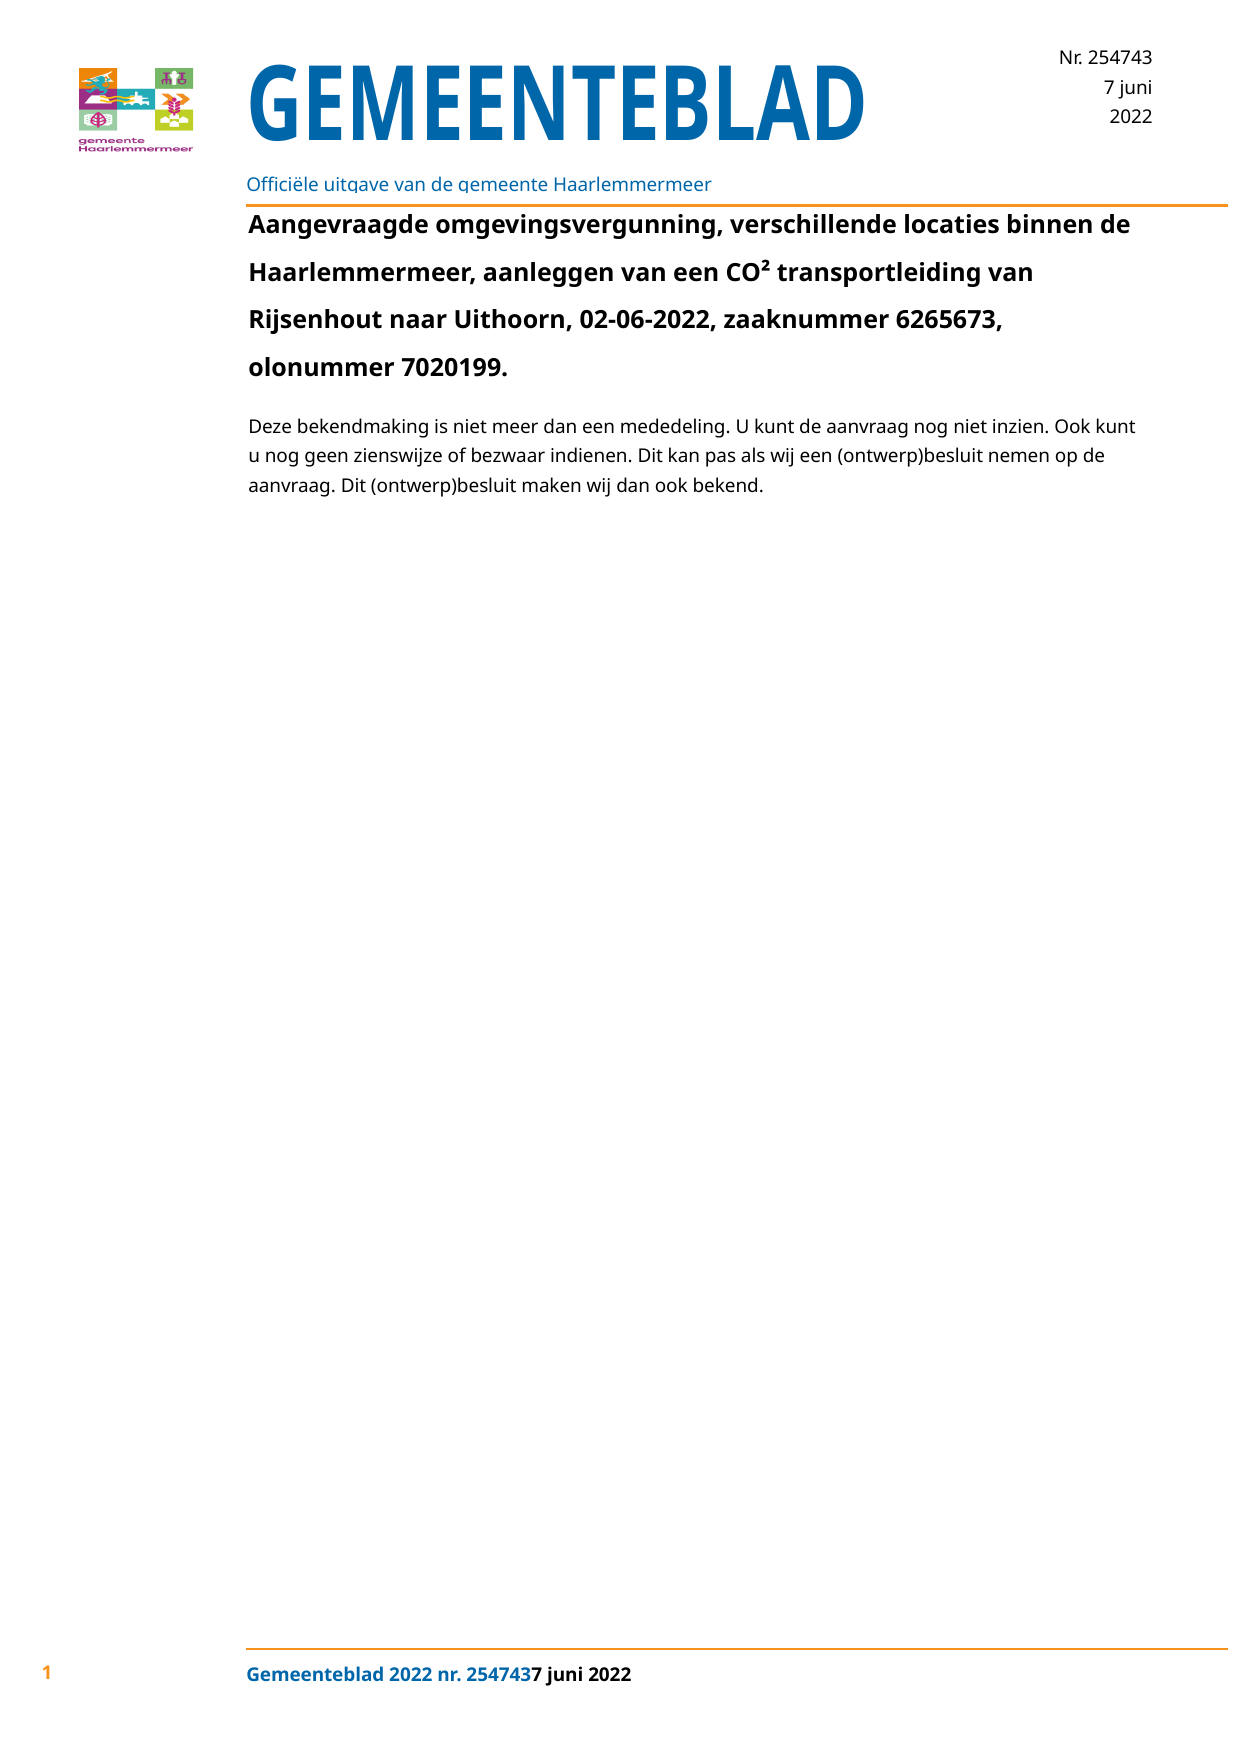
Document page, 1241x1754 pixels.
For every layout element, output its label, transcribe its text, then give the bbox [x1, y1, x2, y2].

text Aangevraagde omgevingsvergunning, verschillende locaties binnen de Haarlemmermeer, aanleggen van een CO² transportleiding van Rijsenhout naar Uithoorn, 02-06-2022, zaaknummer 6265673, olonummer 7020199. [248, 207, 1152, 384]
text Deze bekendmaking is niet meer dan een mededeling. U kunt de aanvraag nog niet inzien. Ook kunt u nog geen zienswijze of bezwaar indienen. Dit kan pas als wij een (ontwerp)besluit nemen op de aanvraag. Dit (ontwerp)besluit maken wij dan ook bekend. [248, 413, 1152, 498]
picture [41, 47, 231, 172]
